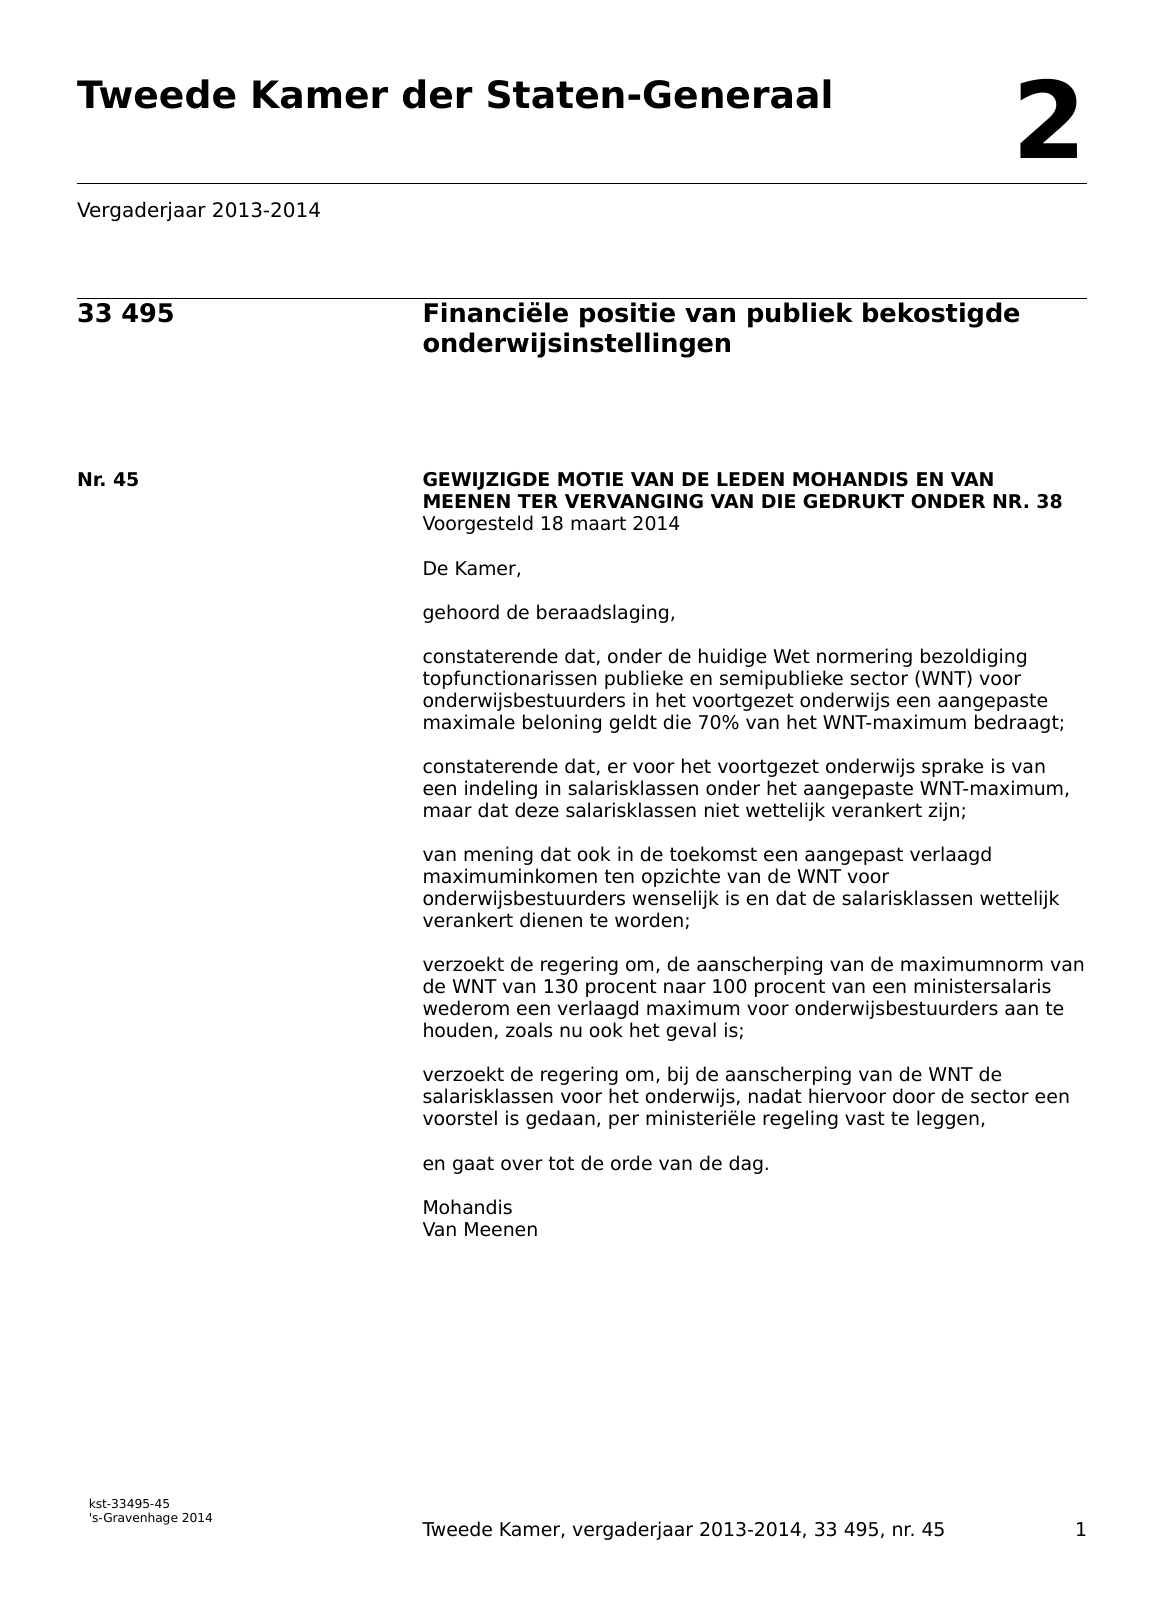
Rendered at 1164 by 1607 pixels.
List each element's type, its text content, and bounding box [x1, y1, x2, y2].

text 's-Gravenhage 2014 [88, 1511, 323, 1525]
text Van Meenen [422, 1218, 1087, 1241]
text constaterende dat, onder de huidige Wet normering bezoldiging topfunctionarissen publieke en semipublieke sector (WNT) voor onderwijsbestuurders in het voortgezet onderwijs een aangepaste maximale beloning geldt die 70% van het WNT-maximum bedraagt; [422, 646, 1087, 734]
text constaterende dat, er voor het voortgezet onderwijs sprake is van een indeling in salarisklassen onder het aangepaste WNT-maximum, maar dat deze salarisklassen niet wettelijk verankert zijn; [422, 756, 1087, 822]
text verzoekt de regering om, bij de aanscherping van de WNT de salarisklassen voor het onderwijs, nadat hiervoor door de sector een voorstel is gedaan, per ministeriële regeling vast te leggen, [422, 1064, 1087, 1130]
text De Kamer, [422, 557, 1087, 579]
text Voorgesteld 18 maart 2014 [422, 513, 1087, 535]
text verzoekt de regering om, de aanscherping van de maximumnorm van de WNT van 130 procent naar 100 procent van een ministersalaris wederom een verlaagd maximum voor onderwijsbestuurders aan te houden, zoals nu ook het geval is; [422, 954, 1087, 1042]
table_header Tweede Kamer der Staten-Generaal [77, 59, 886, 183]
text Mohandis [422, 1197, 1087, 1218]
text kst-33495-45 [88, 1497, 323, 1511]
table_cell Vergaderjaar 2013-2014 [77, 184, 1087, 298]
text gehoord de beraadslaging, [422, 602, 1087, 624]
text en gaat over tot de orde van de dag. [422, 1152, 1087, 1174]
text van mening dat ook in de toekomst een aangepast verlaagd maximuminkomen ten opzichte van de WNT voor onderwijsbestuurders wenselijk is en dat de salarisklassen wettelijk verankert dienen te worden; [422, 844, 1087, 932]
subtitle Nr. 45 GEWIJZIGDE MOTIE VAN DE LEDEN MOHANDIS EN VAN MEENEN TER VERVANGING VAN DIE GEDRUKT ONDER NR. 38 [77, 469, 1087, 513]
subtitle 33 495 Financiële positie van publiek bekostigde onderwijsinstellingen [77, 299, 1087, 358]
table_header 2 [886, 59, 1087, 183]
